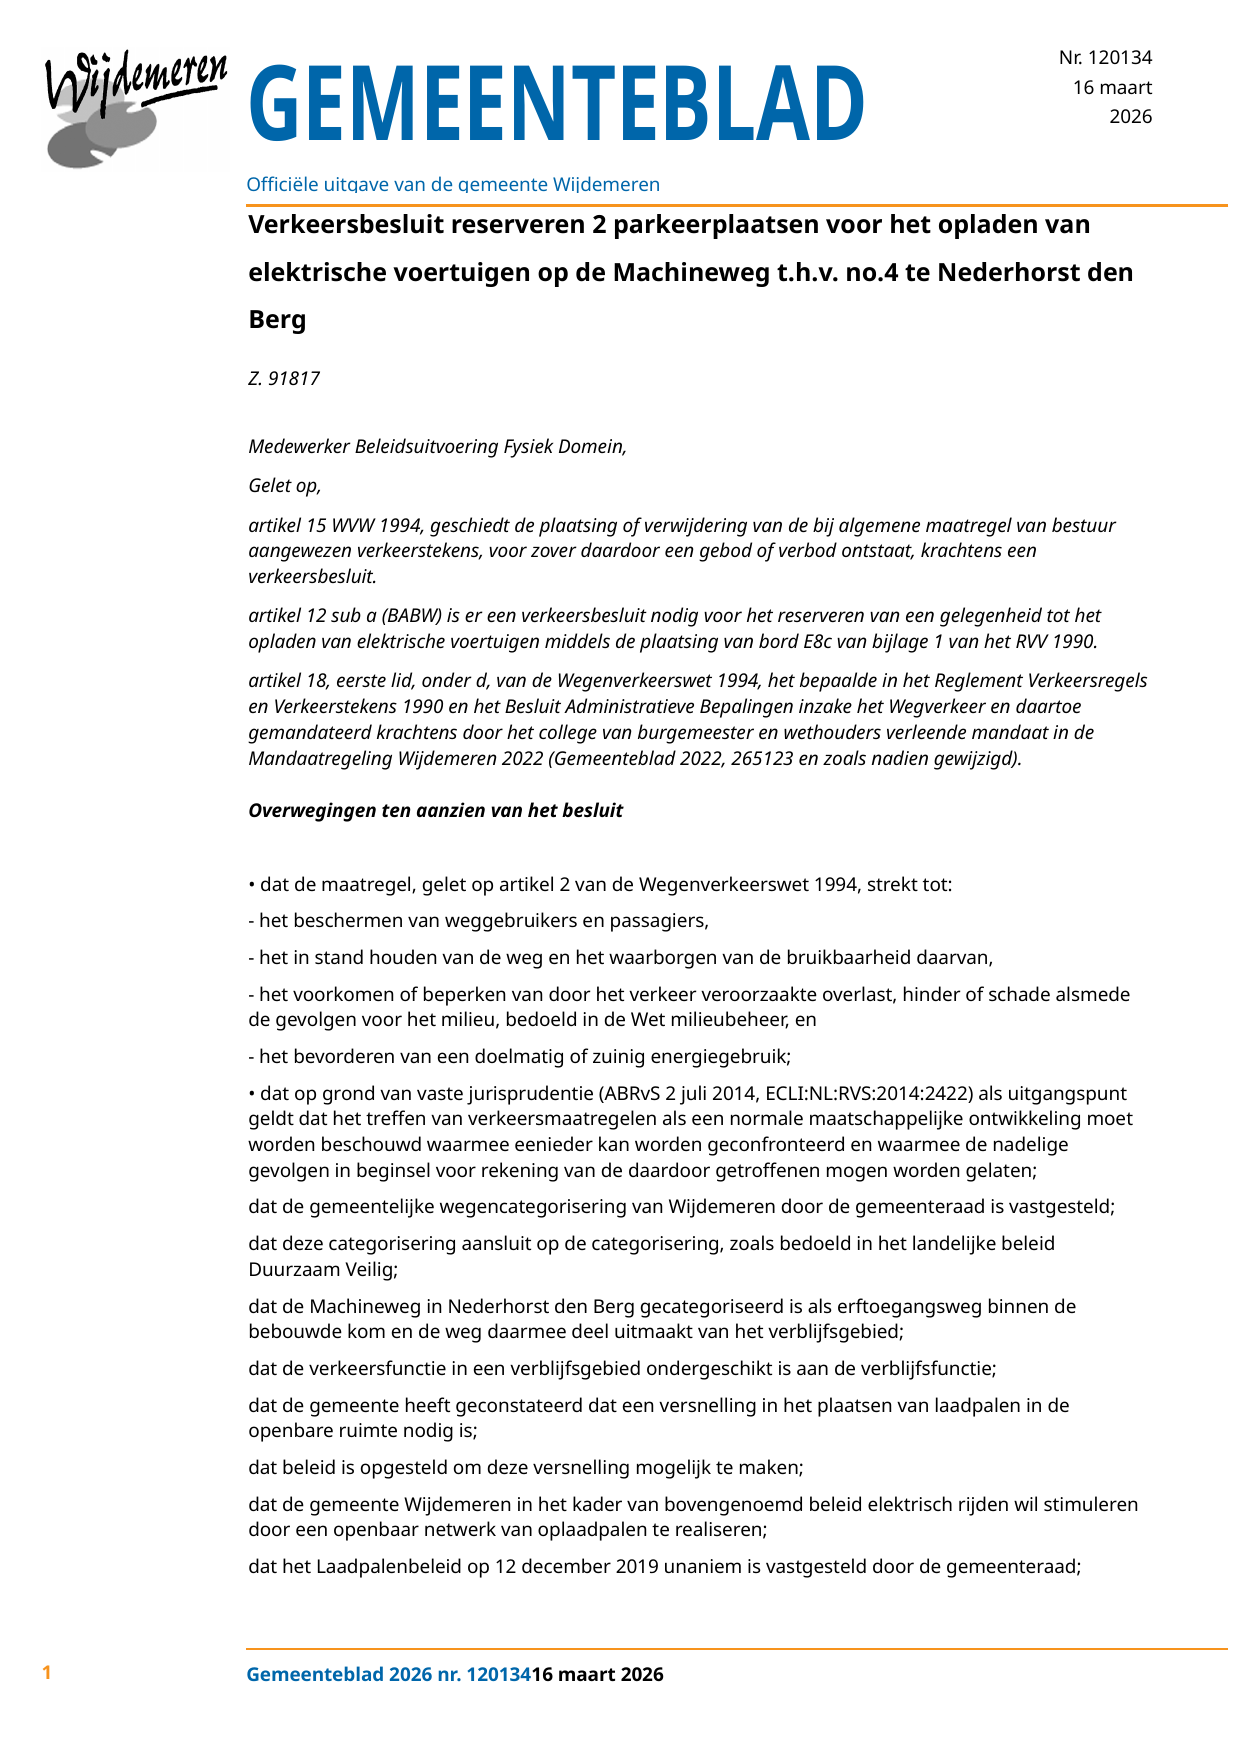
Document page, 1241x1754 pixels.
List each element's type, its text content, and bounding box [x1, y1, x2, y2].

text - het beschermen van weggebruikers en passagiers, [248, 907, 1152, 933]
text dat de gemeente Wijdemeren in het kader van bovengenoemd beleid elektrisch rijden wil stimuleren door een openbaar netwerk van oplaadpalen te realiseren; [248, 1491, 1152, 1542]
text • dat op grond van vaste jurisprudentie (ABRvS 2 juli 2014, ECLI:NL:RVS:2014:2422) als uitgangspunt geldt dat het treffen van verkeersmaatregelen als een normale maatschappelijke ontwikkeling moet worden beschouwd waarmee eenieder kan worden geconfronteerd en waarmee de nadelige gevolgen in beginsel voor rekening van de daardoor getroffenen mogen worden gelaten; [248, 1080, 1152, 1183]
text Verkeersbesluit reserveren 2 parkeerplaatsen voor het opladen van elektrische voertuigen op de Machineweg t.h.v. no.4 te Nederhorst den Berg [248, 207, 1152, 336]
text dat deze categorisering aansluit op de categorisering, zoals bedoeld in het landelijke beleid Duurzaam Veilig; [248, 1230, 1152, 1282]
text - het voorkomen of beperken van door het verkeer veroorzaakte overlast, hinder of schade alsmede de gevolgen voor het milieu, bedoeld in de Wet milieubeheer, en [248, 981, 1152, 1032]
text dat het Laadpalenbeleid op 12 december 2019 unaniem is vastgesteld door de gemeenteraad; [248, 1553, 1152, 1579]
text artikel 12 sub a (BABW) is er een verkeersbesluit nodig voor het reserveren van een gelegenheid tot het opladen van elektrische voertuigen middels de plaatsing van bord E8c van bijlage 1 van het RVV 1990. [248, 602, 1152, 654]
text • dat de maatregel, gelet op artikel 2 van de Wegenverkeerswet 1994, strekt tot: [248, 871, 1152, 897]
text Z. 91817 [248, 366, 1152, 391]
picture [41, 47, 231, 172]
text artikel 18, eerste lid, onder d, van de Wegenverkeerswet 1994, het bepaalde in het Reglement Verkeersregels en Verkeerstekens 1990 en het Besluit Administratieve Bepalingen inzake het Wegverkeer en daartoe gemandateerd krachtens door het college van burgemeester en wethouders verleende mandaat in de Mandaatregeling Wijdemeren 2022 (Gemeenteblad 2022, 265123 en zoals nadien gewijzigd). [248, 667, 1152, 770]
text dat de gemeentelijke wegencategorisering van Wijdemeren door de gemeenteraad is vastgesteld; [248, 1194, 1152, 1219]
text - het bevorderen van een doelmatig of zuinig energiegebruik; [248, 1043, 1152, 1069]
text dat beleid is opgesteld om deze versnelling mogelijk te maken; [248, 1454, 1152, 1480]
text dat de verkeersfunctie in een verblijfsgebied ondergeschikt is aan de verblijfsfunctie; [248, 1355, 1152, 1381]
text dat de gemeente heeft geconstateerd dat een versnelling in het plaatsen van laadpalen in de openbare ruimte nodig is; [248, 1392, 1152, 1443]
text Overwegingen ten aanzien van het besluit [248, 797, 1152, 823]
text Gelet op, [248, 472, 1152, 498]
text Medewerker Beleidsuitvoering Fysiek Domein, [248, 433, 1152, 459]
text artikel 15 WVW 1994, geschiedt de plaatsing of verwijdering van de bij algemene maatregel van bestuur aangewezen verkeerstekens, voor zover daardoor een gebod of verbod ontstaat, krachtens een verkeersbesluit. [248, 512, 1152, 589]
text dat de Machineweg in Nederhorst den Berg gecategoriseerd is als erftoegangsweg binnen de bebouwde kom en de weg daarmee deel uitmaakt van het verblijfsgebied; [248, 1293, 1152, 1344]
text - het in stand houden van de weg en het waarborgen van de bruikbaarheid daarvan, [248, 944, 1152, 970]
